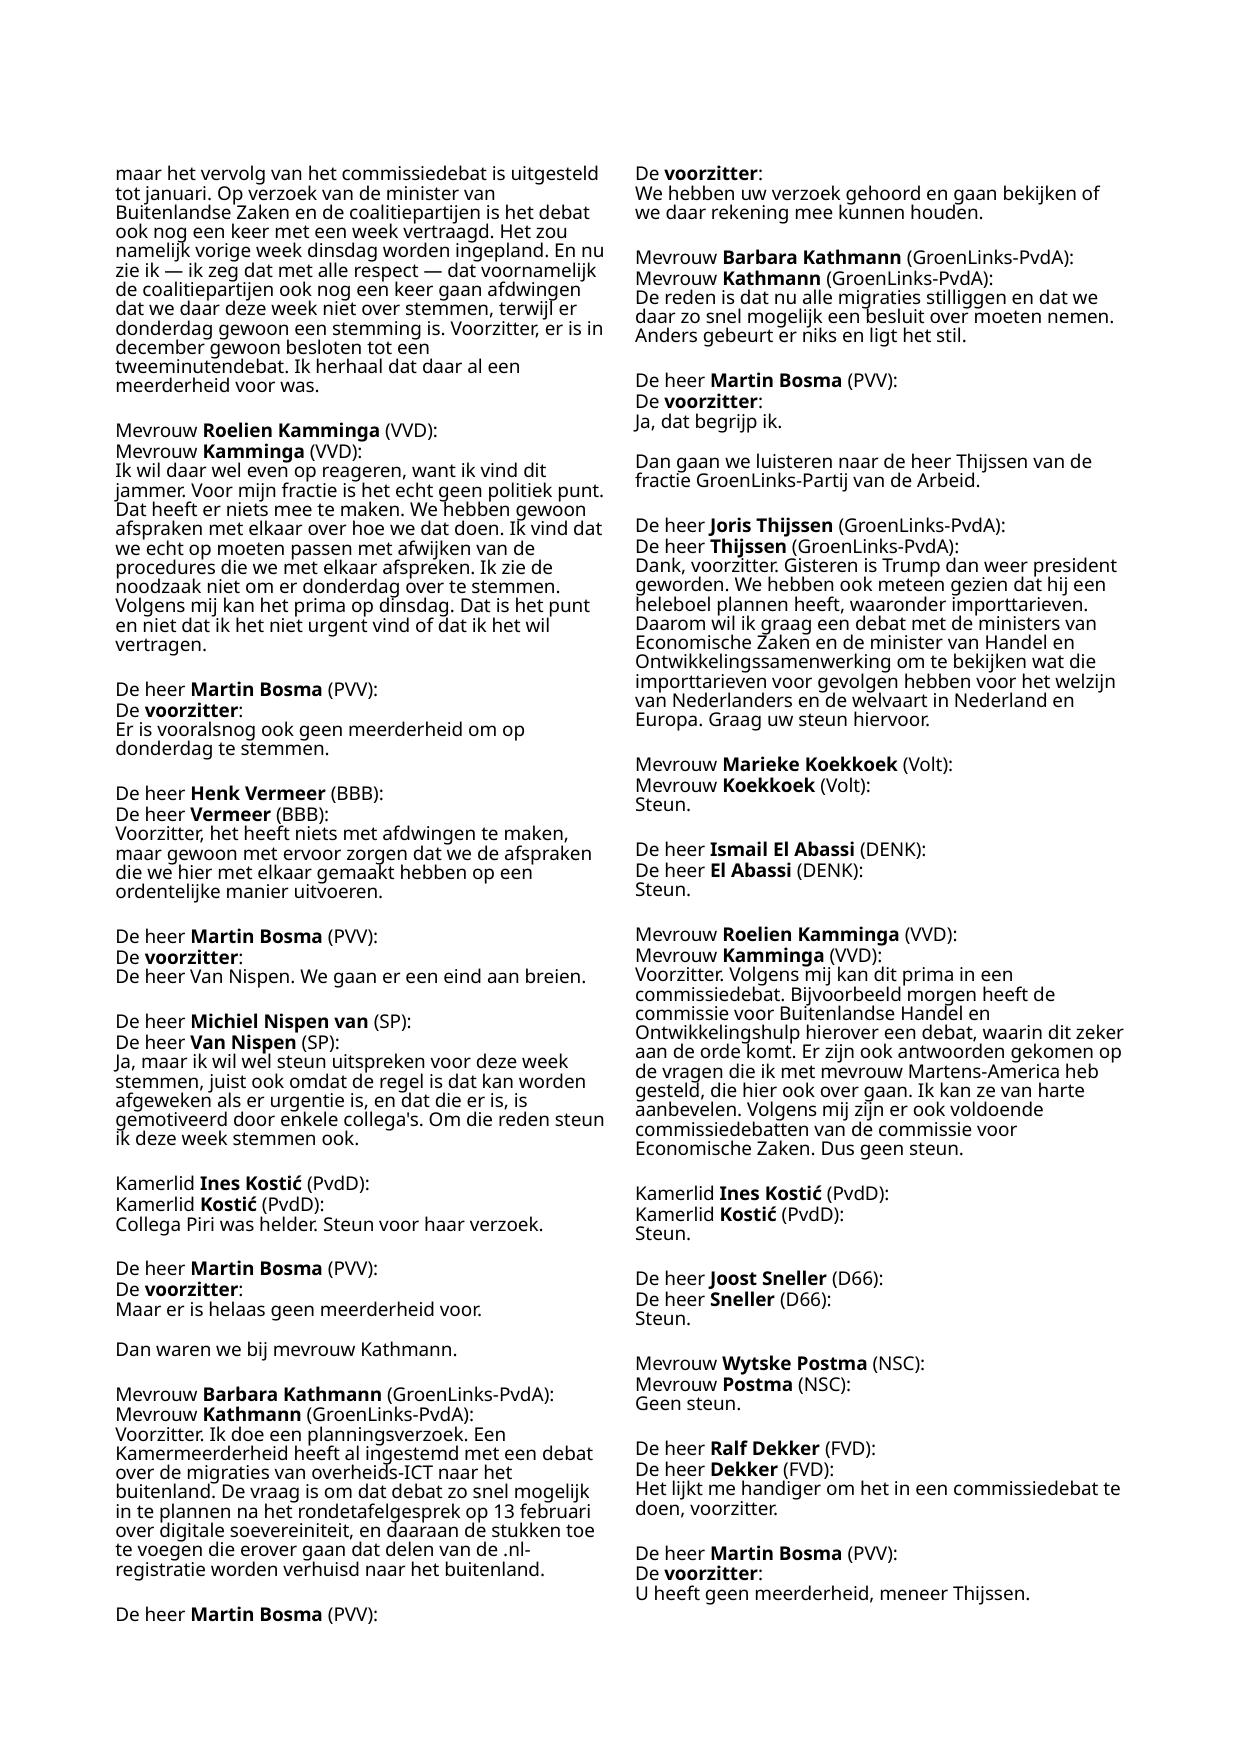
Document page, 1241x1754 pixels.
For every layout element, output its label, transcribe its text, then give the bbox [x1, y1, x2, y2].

text Mevrouw Barbara Kathmann (GroenLinks-PvdA): [635, 244, 1125, 270]
text Mevrouw Wytske Postma (NSC): [635, 1350, 1125, 1376]
text Ja, maar ik wil wel steun uitspreken voor deze week stemmen, juist ook omdat de regel is dat kan worden afgeweken als er urgentie is, en dat die er is, is gemotiveerd door enkele collega's. Om die reden steun ik deze week stemmen ook. [115, 1053, 605, 1150]
text maar het vervolg van het commissiedebat is uitgesteld tot januari. Op verzoek van de minister van Buitenlandse Zaken en de coalitiepartijen is het debat ook nog een keer met een week vertraagd. Het zou namelijk vorige week dinsdag worden ingepland. En nu zie ik — ik zeg dat met alle respect — dat voornamelijk de coalitiepartijen ook nog een keer gaan afdwingen dat we daar deze week niet over stemmen, terwijl er donderdag gewoon een stemming is. Voorzitter, er is in december gewoon besloten tot een tweeminutendebat. Ik herhaal dat daar al een meerderheid voor was. [115, 165, 605, 397]
text De voorzitter: [115, 949, 605, 968]
text Het lijkt me handiger om het in een commissiedebat te doen, voorzitter. [635, 1480, 1125, 1519]
text Voorzitter. Volgens mij kan dit prima in een commissiedebat. Bijvoorbeeld morgen heeft de commissie voor Buitenlandse Handel en Ontwikkelingshulp hierover een debat, waarin dit zeker aan de orde komt. Er zijn ook antwoorden gekomen op de vragen die ik met mevrouw Martens-America heb gesteld, die hier ook over gaan. Ik kan ze van harte aanbevelen. Volgens mij zijn er ook voldoende commissiedebatten van de commissie voor Economische Zaken. Dus geen steun. [635, 966, 1125, 1159]
text Voorzitter, het heeft niets met afdwingen te maken, maar gewoon met ervoor zorgen dat we de afspraken die we hier met elkaar gemaakt hebben op een ordentelijke manier uitvoeren. [115, 825, 605, 902]
text We hebben uw verzoek gehoord en gaan bekijken of we daar rekening mee kunnen houden. [635, 184, 1125, 223]
text De heer Joris Thijssen (GroenLinks-PvdA): [635, 512, 1125, 538]
text Kamerlid Kostić (PvdD): [115, 1196, 605, 1216]
text De heer El Abassi (DENK): [635, 862, 1125, 881]
text De heer Henk Vermeer (BBB): [115, 780, 605, 806]
text Dank, voorzitter. Gisteren is Trump dan weer president geworden. We hebben ook meteen gezien dat hij een heleboel plannen heeft, waaronder importtarieven. Daarom wil ik graag een debat met de ministers van Economische Zaken en de minister van Handel en Ontwikkelingssamenwerking om te bekijken wat die importtarieven voor gevolgen hebben voor het welzijn van Nederlanders en de welvaart in Nederland en Europa. Graag uw steun hiervoor. [635, 557, 1125, 730]
text De heer Martin Bosma (PVV): [115, 1601, 605, 1626]
text Steun. [635, 1310, 1125, 1329]
text Er is vooralsnog ook geen meerderheid om op donderdag te stemmen. [115, 721, 605, 759]
text Steun. [635, 881, 1125, 901]
text Steun. [635, 1225, 1125, 1244]
text Mevrouw Koekkoek (Volt): [635, 777, 1125, 796]
text De heer Sneller (D66): [635, 1291, 1125, 1310]
text Mevrouw Kathmann (GroenLinks-PvdA): [635, 270, 1125, 289]
text De heer Ismail El Abassi (DENK): [635, 836, 1125, 862]
text De heer Martin Bosma (PVV): [635, 368, 1125, 393]
text Mevrouw Marieke Koekkoek (Volt): [635, 751, 1125, 777]
text Mevrouw Kathmann (GroenLinks-PvdA): [115, 1406, 605, 1426]
text De heer Martin Bosma (PVV): [635, 1540, 1125, 1565]
text De voorzitter: [115, 702, 605, 721]
text De heer Thijssen (GroenLinks-PvdA): [635, 538, 1125, 557]
text Mevrouw Kamminga (VVD): [635, 947, 1125, 966]
text De voorzitter: [635, 1565, 1125, 1585]
text Kamerlid Ines Kostić (PvdD): [115, 1171, 605, 1196]
text Collega Piri was helder. Steun voor haar verzoek. [115, 1216, 605, 1235]
text Dan gaan we luisteren naar de heer Thijssen van de fractie GroenLinks-Partij van de Arbeid. [635, 453, 1125, 491]
text De heer Van Nispen (SP): [115, 1034, 605, 1053]
text Kamerlid Kostić (PvdD): [635, 1206, 1125, 1225]
text Geen steun. [635, 1395, 1125, 1414]
text Mevrouw Roelien Kamminga (VVD): [635, 921, 1125, 947]
text U heeft geen meerderheid, meneer Thijssen. [635, 1585, 1125, 1604]
text De voorzitter: [635, 165, 1125, 184]
text Mevrouw Barbara Kathmann (GroenLinks-PvdA): [115, 1381, 605, 1406]
text Maar er is helaas geen meerderheid voor. [115, 1301, 605, 1320]
text Kamerlid Ines Kostić (PvdD): [635, 1180, 1125, 1206]
text De heer Joost Sneller (D66): [635, 1265, 1125, 1291]
text De heer Ralf Dekker (FVD): [635, 1435, 1125, 1461]
text De heer Van Nispen. We gaan er een eind aan breien. [115, 968, 605, 987]
text Voorzitter. Ik doe een planningsverzoek. Een Kamermeerderheid heeft al ingestemd met een debat over de migraties van overheids-ICT naar het buitenland. De vraag is om dat debat zo snel mogelijk in te plannen na het rondetafelgesprek op 13 februari over digitale soevereiniteit, en daaraan de stukken toe te voegen die erover gaan dat delen van de .nl-registratie worden verhuisd naar het buitenland. [115, 1426, 605, 1580]
text De heer Martin Bosma (PVV): [115, 676, 605, 702]
text Steun. [635, 796, 1125, 816]
text De voorzitter: [115, 1281, 605, 1301]
text Mevrouw Kamminga (VVD): [115, 443, 605, 462]
text De reden is dat nu alle migraties stilliggen en dat we daar zo snel mogelijk een besluit over moeten nemen. Anders gebeurt er niks en ligt het stil. [635, 289, 1125, 347]
text De heer Vermeer (BBB): [115, 806, 605, 825]
text Dan waren we bij mevrouw Kathmann. [115, 1341, 605, 1360]
text Ja, dat begrijp ik. [635, 413, 1125, 432]
text Ik wil daar wel even op reageren, want ik vind dit jammer. Voor mijn fractie is het echt geen politiek punt. Dat heeft er niets mee te maken. We hebben gewoon afspraken met elkaar over hoe we dat doen. Ik vind dat we echt op moeten passen met afwijken van de procedures die we met elkaar afspreken. Ik zie de noodzaak niet om er donderdag over te stemmen. Volgens mij kan het prima op dinsdag. Dat is het punt en niet dat ik het niet urgent vind of dat ik het wil vertragen. [115, 462, 605, 655]
text Mevrouw Postma (NSC): [635, 1376, 1125, 1395]
text De heer Michiel Nispen van (SP): [115, 1008, 605, 1034]
text De voorzitter: [635, 393, 1125, 413]
text Mevrouw Roelien Kamminga (VVD): [115, 417, 605, 443]
text De heer Martin Bosma (PVV): [115, 923, 605, 949]
text De heer Martin Bosma (PVV): [115, 1256, 605, 1281]
text De heer Dekker (FVD): [635, 1461, 1125, 1480]
